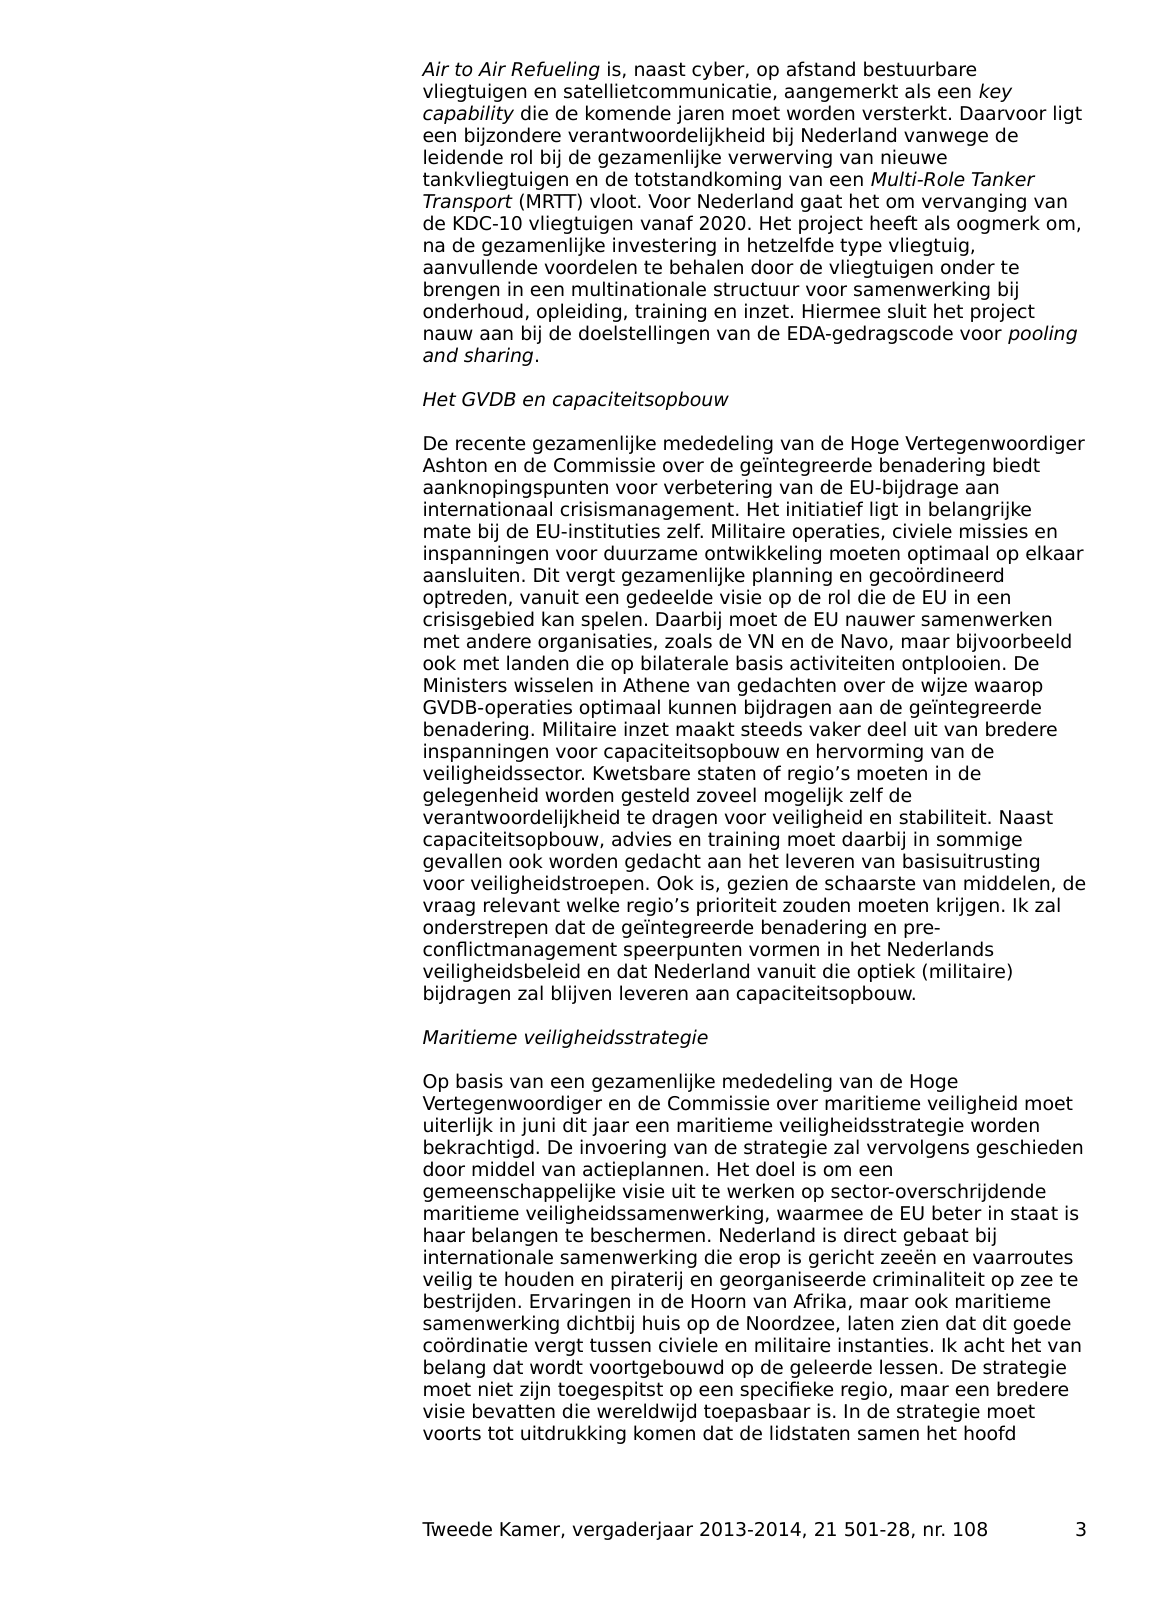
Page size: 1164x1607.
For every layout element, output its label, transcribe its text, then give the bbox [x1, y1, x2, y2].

text De recente gezamenlijke mededeling van de Hoge Vertegenwoordiger Ashton en de Commissie over de geïntegreerde benadering biedt aanknopingspunten voor verbetering van de EU-bijdrage aan internationaal crisismanagement. Het initiatief ligt in belangrijke mate bij de EU-instituties zelf. Militaire operaties, civiele missies en inspanningen voor duurzame ontwikkeling moeten optimaal op elkaar aansluiten. Dit vergt gezamenlijke planning en gecoördineerd optreden, vanuit een gedeelde visie op de rol die de EU in een crisisgebied kan spelen. Daarbij moet de EU nauwer samenwerken met andere organisaties, zoals de VN en de Navo, maar bijvoorbeeld ook met landen die op bilaterale basis activiteiten ontplooien. De Ministers wisselen in Athene van gedachten over de wijze waarop GVDB-operaties optimaal kunnen bijdragen aan de geïntegreerde benadering. Militaire inzet maakt steeds vaker deel uit van bredere inspanningen voor capaciteitsopbouw en hervorming van de veiligheidssector. Kwetsbare staten of regio’s moeten in de gelegenheid worden gesteld zoveel mogelijk zelf de verantwoordelijkheid te dragen voor veiligheid en stabiliteit. Naast capaciteitsopbouw, advies en training moet daarbij in sommige gevallen ook worden gedacht aan het leveren van basisuitrusting voor veiligheidstroepen. Ook is, gezien de schaarste van middelen, de vraag relevant welke regio’s prioriteit zouden moeten krijgen. Ik zal onderstrepen dat de geïntegreerde benadering en pre-conflictmanagement speerpunten vormen in het Nederlands veiligheidsbeleid en dat Nederland vanuit die optiek (militaire) bijdragen zal blijven leveren aan capaciteitsopbouw. [422, 433, 1087, 1004]
text Op basis van een gezamenlijke mededeling van de Hoge Vertegenwoordiger en de Commissie over maritieme veiligheid moet uiterlijk in juni dit jaar een maritieme veiligheidsstrategie worden bekrachtigd. De invoering van de strategie zal vervolgens geschieden door middel van actieplannen. Het doel is om een gemeenschappelijke visie uit te werken op sector-overschrijdende maritieme veiligheidssamenwerking, waarmee de EU beter in staat is haar belangen te beschermen. Nederland is direct gebaat bij internationale samenwerking die erop is gericht zeeën en vaarroutes veilig te houden en piraterij en georganiseerde criminaliteit op zee te bestrijden. Ervaringen in de Hoorn van Afrika, maar ook maritieme samenwerking dichtbij huis op de Noordzee, laten zien dat dit goede coördinatie vergt tussen civiele en militaire instanties. Ik acht het van belang dat wordt voortgebouwd op de geleerde lessen. De strategie moet niet zijn toegespitst op een specifieke regio, maar een bredere visie bevatten die wereldwijd toepasbaar is. In de strategie moet voorts tot uitdrukking komen dat de lidstaten samen het hoofd [422, 1071, 1087, 1444]
subtitle Het GVDB en capaciteitsopbouw [422, 389, 1087, 411]
subtitle Maritieme veiligheidsstrategie [422, 1027, 1087, 1049]
text Air to Air Refueling is, naast cyber, op afstand bestuurbare vliegtuigen en satellietcommunicatie, aangemerkt als een key capability die de komende jaren moet worden versterkt. Daarvoor ligt een bijzondere verantwoordelijkheid bij Nederland vanwege de leidende rol bij de gezamenlijke verwerving van nieuwe tankvliegtuigen en de totstandkoming van een Multi-Role Tanker Transport (MRTT) vloot. Voor Nederland gaat het om vervanging van de KDC-10 vliegtuigen vanaf 2020. Het project heeft als oogmerk om, na de gezamenlijke investering in hetzelfde type vliegtuig, aanvullende voordelen te behalen door de vliegtuigen onder te brengen in een multinationale structuur voor samenwerking bij onderhoud, opleiding, training en inzet. Hiermee sluit het project nauw aan bij de doelstellingen van de EDA-gedragscode voor pooling and sharing. [422, 59, 1087, 367]
